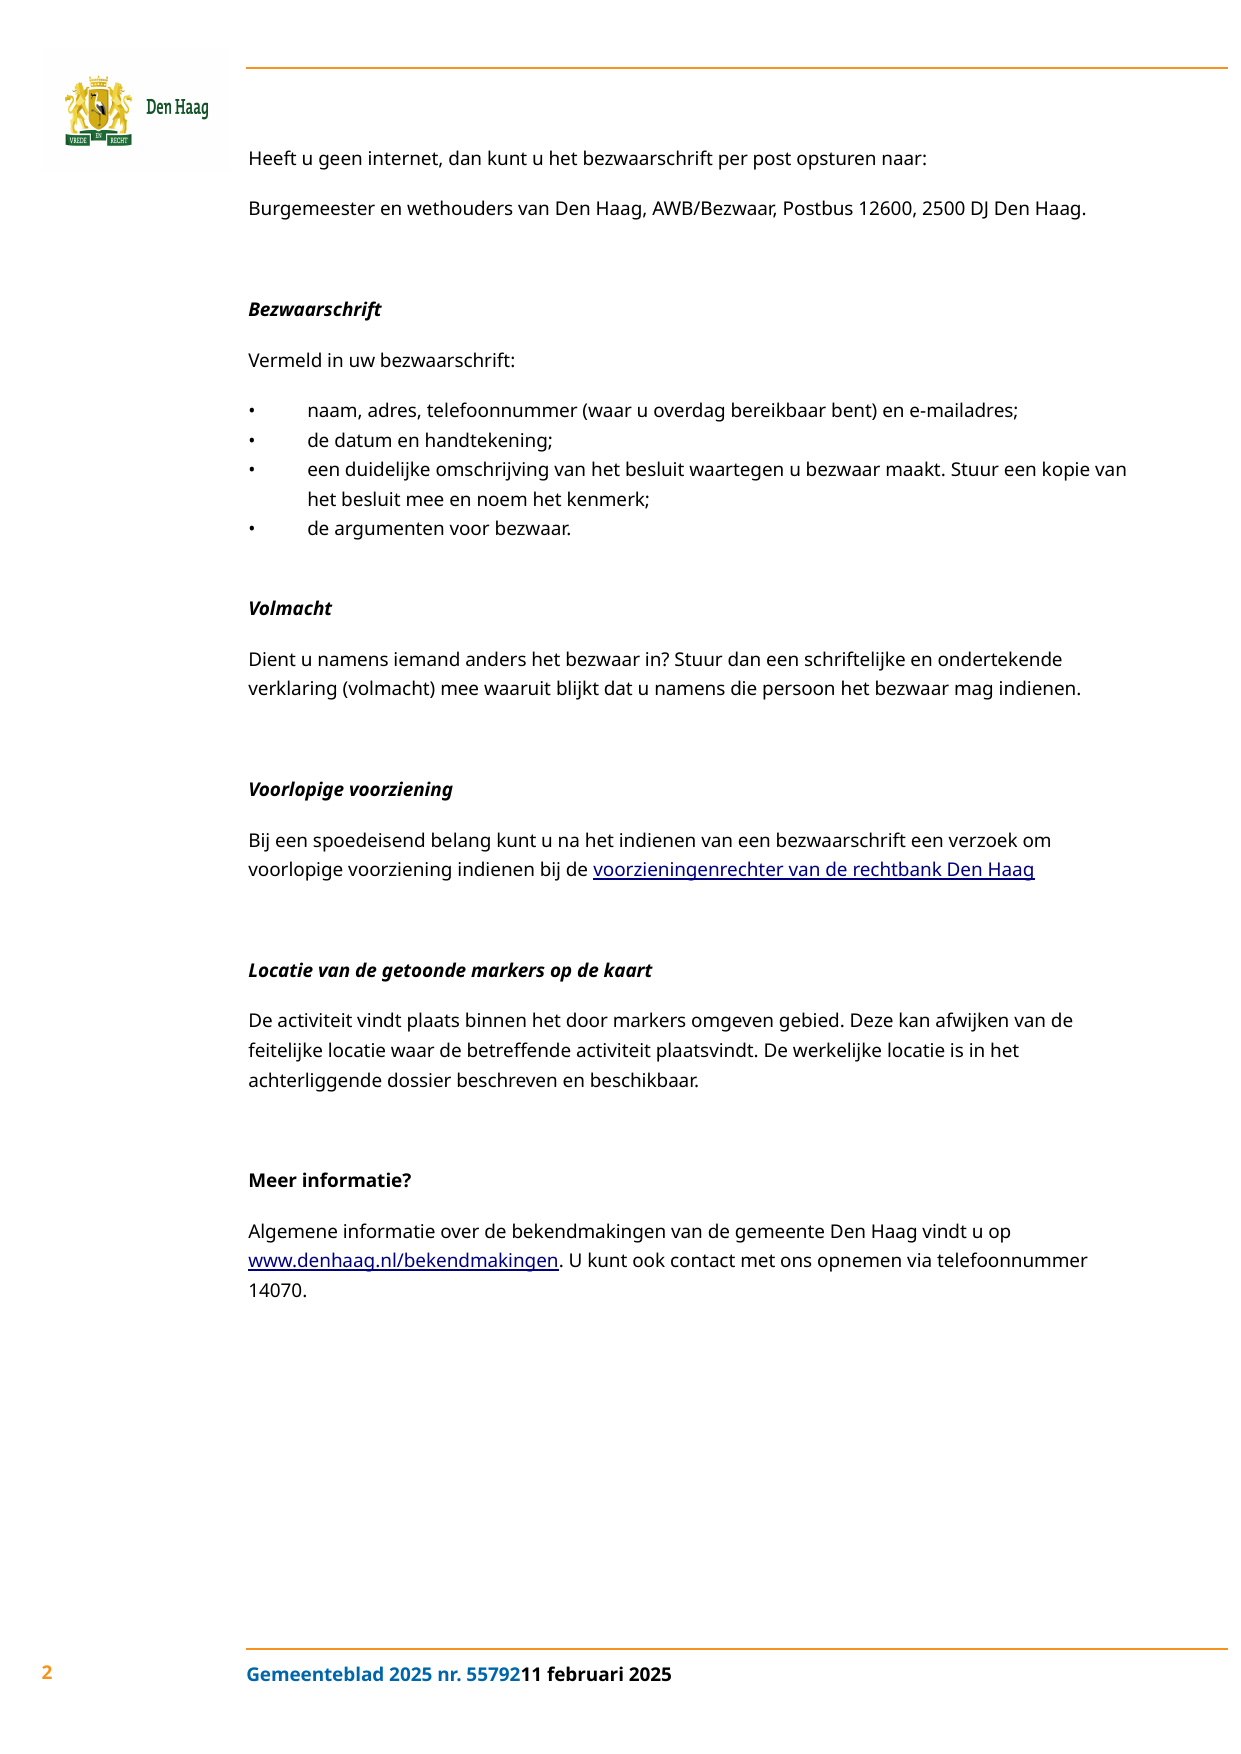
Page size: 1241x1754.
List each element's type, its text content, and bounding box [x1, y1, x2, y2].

list de datum en handtekening; [248, 427, 1152, 453]
text De activiteit vindt plaats binnen het door markers omgeven gebied. Deze kan afwijken van de feitelijke locatie waar de betreffende activiteit plaatsvindt. De werkelijke locatie is in het achterliggende dossier beschreven en beschikbaar. [248, 1008, 1152, 1093]
text Algemene informatie over de bekendmakingen van de gemeente Den Haag vindt u op www.denhaag.nl/bekendmakingen. U kunt ook contact met ons opnemen via telefoonnummer 14070. [248, 1218, 1152, 1303]
list naam, adres, telefoonnummer (waar u overdag bereikbaar bent) en e-mailadres; [248, 397, 1152, 423]
text Vermeld in uw bezwaarschrift: [248, 347, 1152, 373]
list de argumenten voor bezwaar. [248, 516, 1152, 541]
text Voorlopige voorziening [248, 776, 1152, 802]
text Bezwaarschrift [248, 296, 1152, 322]
text Locatie van de getoonde markers op de kaart [248, 957, 1152, 983]
text Meer informatie? [248, 1168, 1152, 1193]
picture [41, 47, 231, 172]
text Volmacht [248, 596, 1152, 621]
text Heeft u geen internet, dan kunt u het bezwaarschrift per post opsturen naar: [248, 145, 1152, 171]
text Bij een spoedeisend belang kunt u na het indienen van een bezwaarschrift een verzoek om voorlopige voorziening indienen bij de voorzieningenrechter van de rechtbank Den Haag [248, 827, 1152, 882]
list een duidelijke omschrijving van het besluit waartegen u bezwaar maakt. Stuur een kopie van het besluit mee en noem het kenmerk; [248, 456, 1152, 512]
text Burgemeester en wethouders van Den Haag, AWB/Bezwaar, Postbus 12600, 2500 DJ Den Haag. [248, 196, 1152, 221]
text Dient u namens iemand anders het bezwaar in? Stuur dan een schriftelijke en ondertekende verklaring (volmacht) mee waaruit blijkt dat u namens die persoon het bezwaar mag indienen. [248, 646, 1152, 701]
